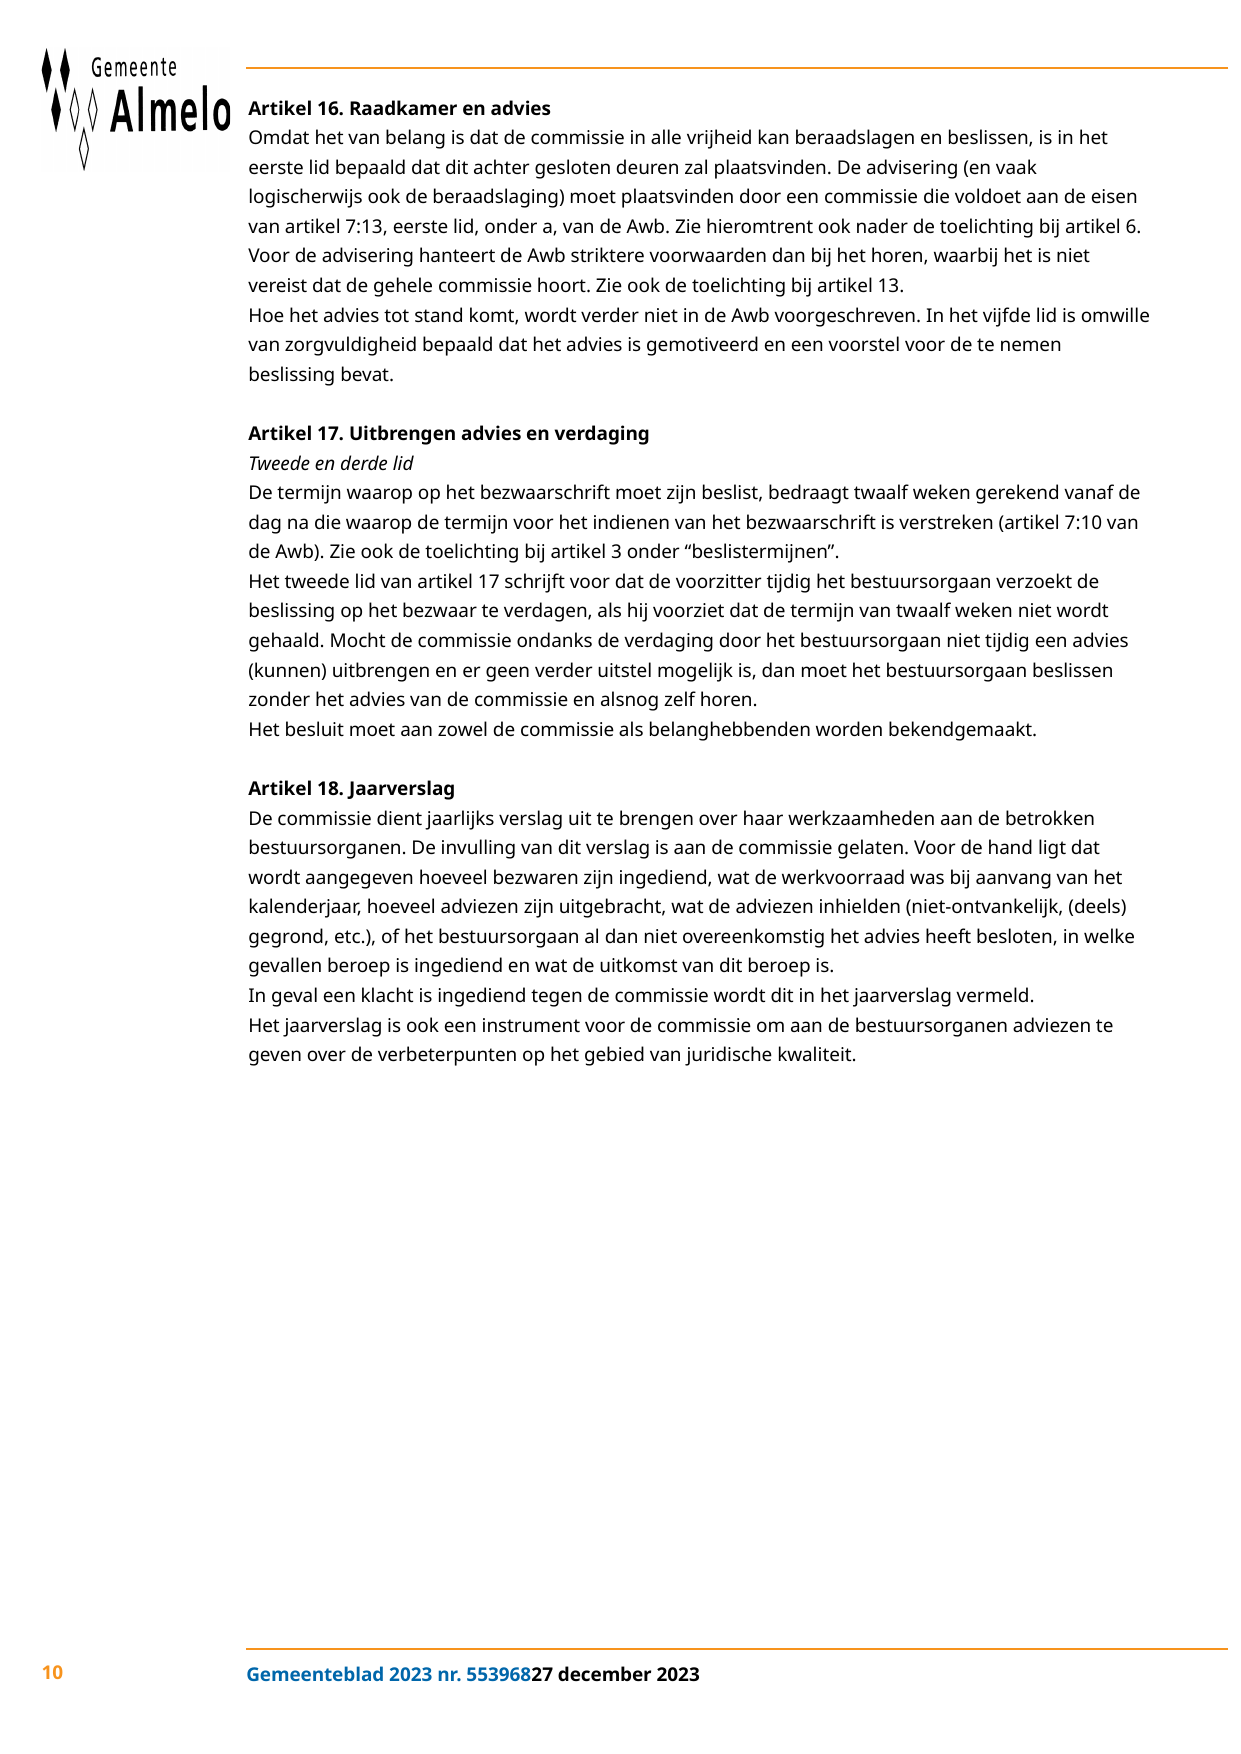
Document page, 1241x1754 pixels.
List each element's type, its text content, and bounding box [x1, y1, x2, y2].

text Artikel 16. Raadkamer en advies [248, 95, 1152, 121]
text Het besluit moet aan zowel de commissie als belanghebbenden worden bekendgemaakt. [248, 716, 1152, 742]
text Omdat het van belang is dat de commissie in alle vrijheid kan beraadslagen en beslissen, is in het eerste lid bepaald dat dit achter gesloten deuren zal plaatsvinden. De advisering (en vaak logischerwijs ook de beraadslaging) moet plaatsvinden door een commissie die voldoet aan de eisen van artikel 7:13, eerste lid, onder a, van de Awb. Zie hieromtrent ook nader de toelichting bij artikel 6. [248, 124, 1152, 239]
text De termijn waarop op het bezwaarschrift moet zijn beslist, bedraagt twaalf weken gerekend vanaf de dag na die waarop de termijn voor het indienen van het bezwaarschrift is verstreken (artikel 7:10 van de Awb). Zie ook de toelichting bij artikel 3 onder “beslistermijnen”. [248, 479, 1152, 564]
text Voor de advisering hanteert de Awb striktere voorwaarden dan bij het horen, waarbij het is niet vereist dat de gehele commissie hoort. Zie ook de toelichting bij artikel 13. [248, 243, 1152, 298]
text Artikel 17. Uitbrengen advies en verdaging [248, 420, 1152, 446]
text Artikel 18. Jaarverslag [248, 775, 1152, 801]
text In geval een klacht is ingediend tegen de commissie wordt dit in het jaarverslag vermeld. [248, 982, 1152, 1008]
text Hoe het advies tot stand komt, wordt verder niet in de Awb voorgeschreven. In het vijfde lid is omwille van zorgvuldigheid bepaald dat het advies is gemotiveerd en een voorstel voor de te nemen beslissing bevat. [248, 302, 1152, 387]
text Het tweede lid van artikel 17 schrijft voor dat de voorzitter tijdig het bestuursorgaan verzoekt de beslissing op het bezwaar te verdagen, als hij voorziet dat de termijn van twaalf weken niet wordt gehaald. Mocht de commissie ondanks de verdaging door het bestuursorgaan niet tijdig een advies (kunnen) uitbrengen en er geen verder uitstel mogelijk is, dan moet het bestuursorgaan beslissen zonder het advies van de commissie en alsnog zelf horen. [248, 568, 1152, 712]
text Het jaarverslag is ook een instrument voor de commissie om aan de bestuursorganen adviezen te geven over de verbeterpunten op het gebied van juridische kwaliteit. [248, 1012, 1152, 1067]
text Tweede en derde lid [248, 450, 1152, 476]
picture [41, 47, 231, 172]
text De commissie dient jaarlijks verslag uit te brengen over haar werkzaamheden aan de betrokken bestuursorganen. De invulling van dit verslag is aan de commissie gelaten. Voor de hand ligt dat wordt aangegeven hoeveel bezwaren zijn ingediend, wat de werkvoorraad was bij aanvang van het kalenderjaar, hoeveel adviezen zijn uitgebracht, wat de adviezen inhielden (niet-ontvankelijk, (deels) gegrond, etc.), of het bestuursorgaan al dan niet overeenkomstig het advies heeft besloten, in welke gevallen beroep is ingediend en wat de uitkomst van dit beroep is. [248, 805, 1152, 978]
